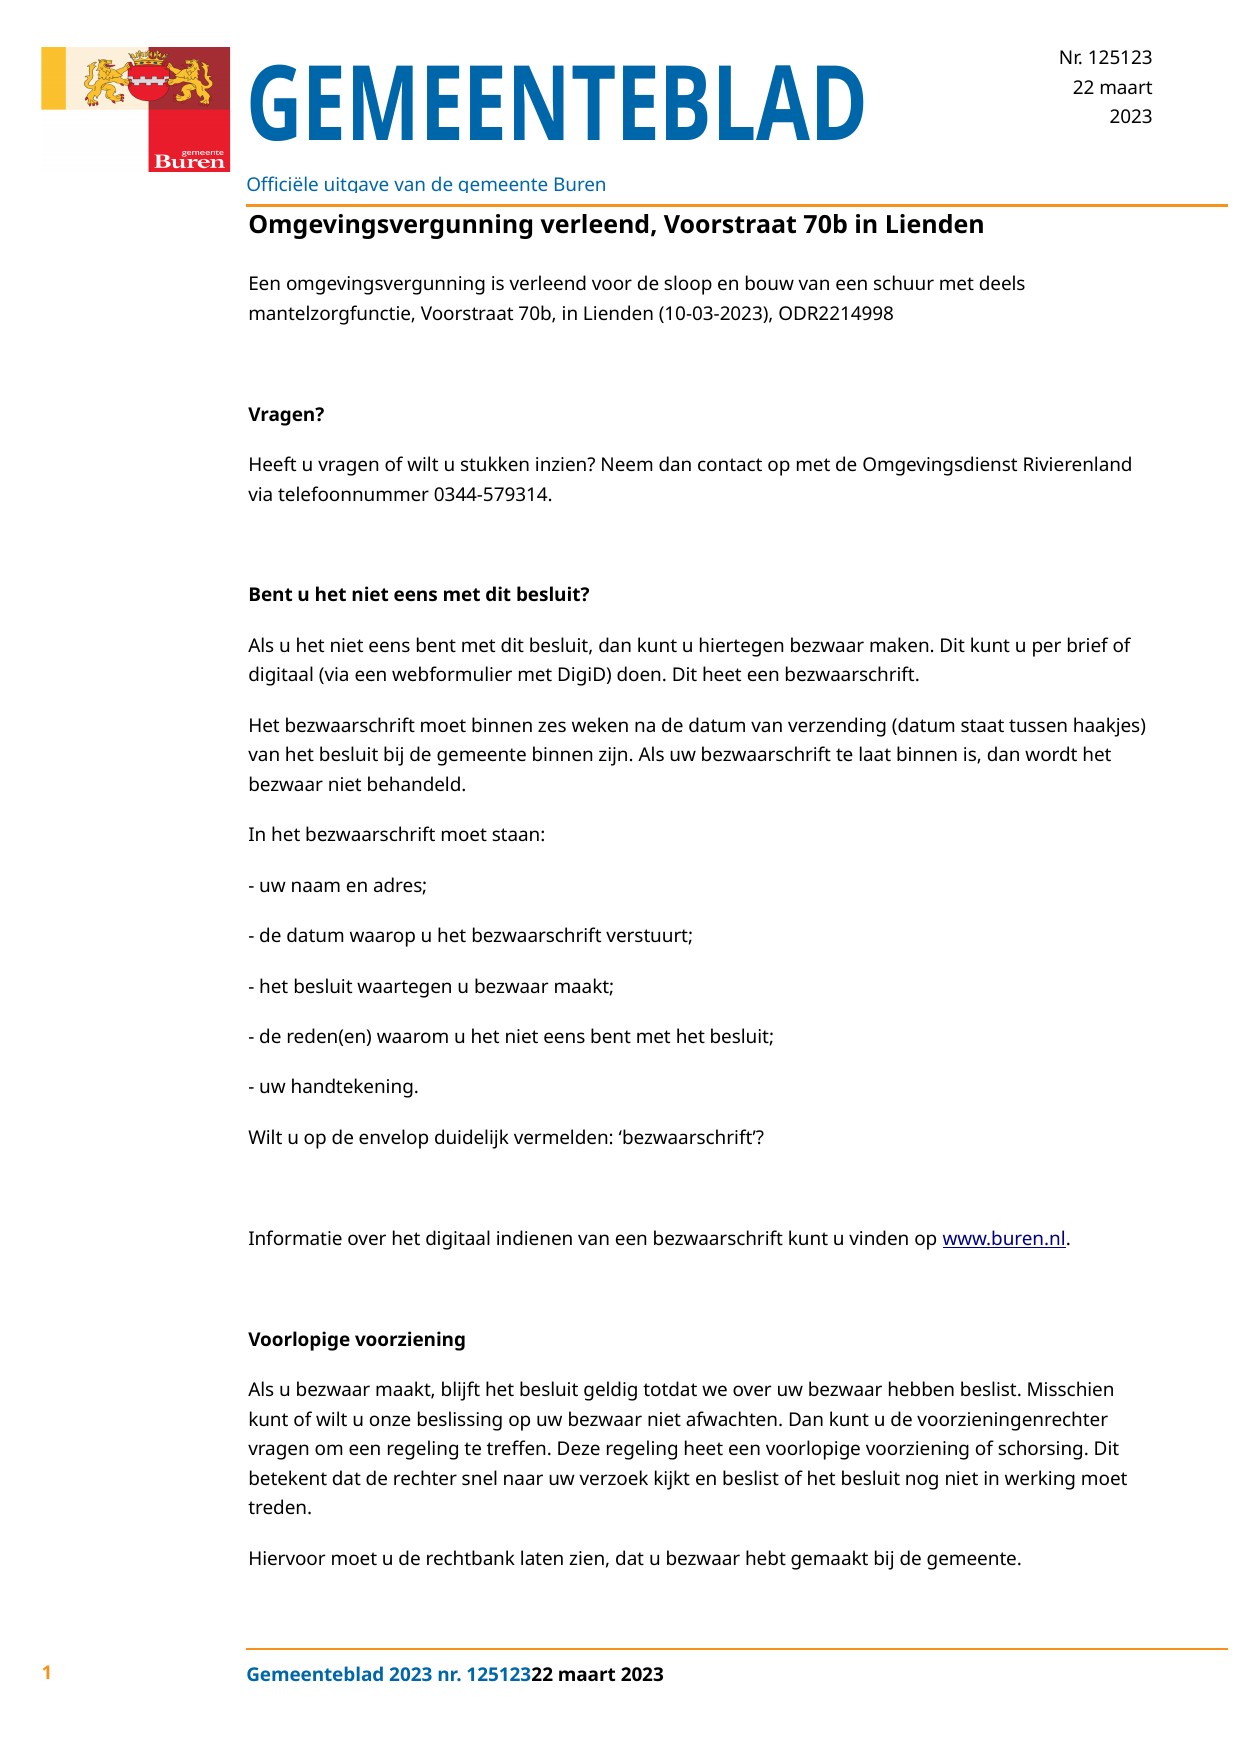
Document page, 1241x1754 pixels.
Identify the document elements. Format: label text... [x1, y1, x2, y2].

text - het besluit waartegen u bezwaar maakt; [248, 973, 1152, 998]
text - de datum waarop u het bezwaarschrift verstuurt; [248, 922, 1152, 948]
text Bent u het niet eens met dit besluit? [248, 582, 1152, 607]
text Als u bezwaar maakt, blijft het besluit geldig totdat we over uw bezwaar hebben beslist. Misschien kunt of wilt u onze beslissing op uw bezwaar niet afwachten. Dan kunt u de voorzieningenrechter vragen om een regeling te treffen. Deze regeling heet een voorlopige voorziening of schorsing. Dit betekent dat de rechter snel naar uw verzoek kijkt en beslist of het besluit nog niet in werking moet treden. [248, 1376, 1152, 1520]
text Als u het niet eens bent met dit besluit, dan kunt u hiertegen bezwaar maken. Dit kunt u per brief of digitaal (via een webformulier met DigiD) doen. Dit heet een bezwaarschrift. [248, 632, 1152, 687]
text Hiervoor moet u de rechtbank laten zien, dat u bezwaar hebt gemaakt bij de gemeente. [248, 1545, 1152, 1571]
text In het bezwaarschrift moet staan: [248, 822, 1152, 847]
text Heeft u vragen of wilt u stukken inzien? Neem dan contact op met de Omgevingsdienst Rivierenland via telefoonnummer 0344-579314. [248, 451, 1152, 506]
text Vragen? [248, 401, 1152, 426]
text - uw handtekening. [248, 1074, 1152, 1099]
text Voorlopige voorziening [248, 1326, 1152, 1351]
text - uw naam en adres; [248, 872, 1152, 898]
text - de reden(en) waarom u het niet eens bent met het besluit; [248, 1023, 1152, 1049]
text Het bezwaarschrift moet binnen zes weken na de datum van verzending (datum staat tussen haakjes) van het besluit bij de gemeente binnen zijn. Als uw bezwaarschrift te laat binnen is, dan wordt het bezwaar niet behandeld. [248, 712, 1152, 797]
text Een omgevingsvergunning is verleend voor de sloop en bouw van een schuur met deels mantelzorgfunctie, Voorstraat 70b, in Lienden (10-03-2023), ODR2214998 [248, 270, 1152, 326]
picture [41, 47, 231, 172]
text Informatie over het digitaal indienen van een bezwaarschrift kunt u vinden op www.buren.nl. [248, 1225, 1152, 1251]
text Omgevingsvergunning verleend, Voorstraat 70b in Lienden [248, 207, 1152, 241]
text Wilt u op de envelop duidelijk vermelden: ‘bezwaarschrift’? [248, 1124, 1152, 1150]
